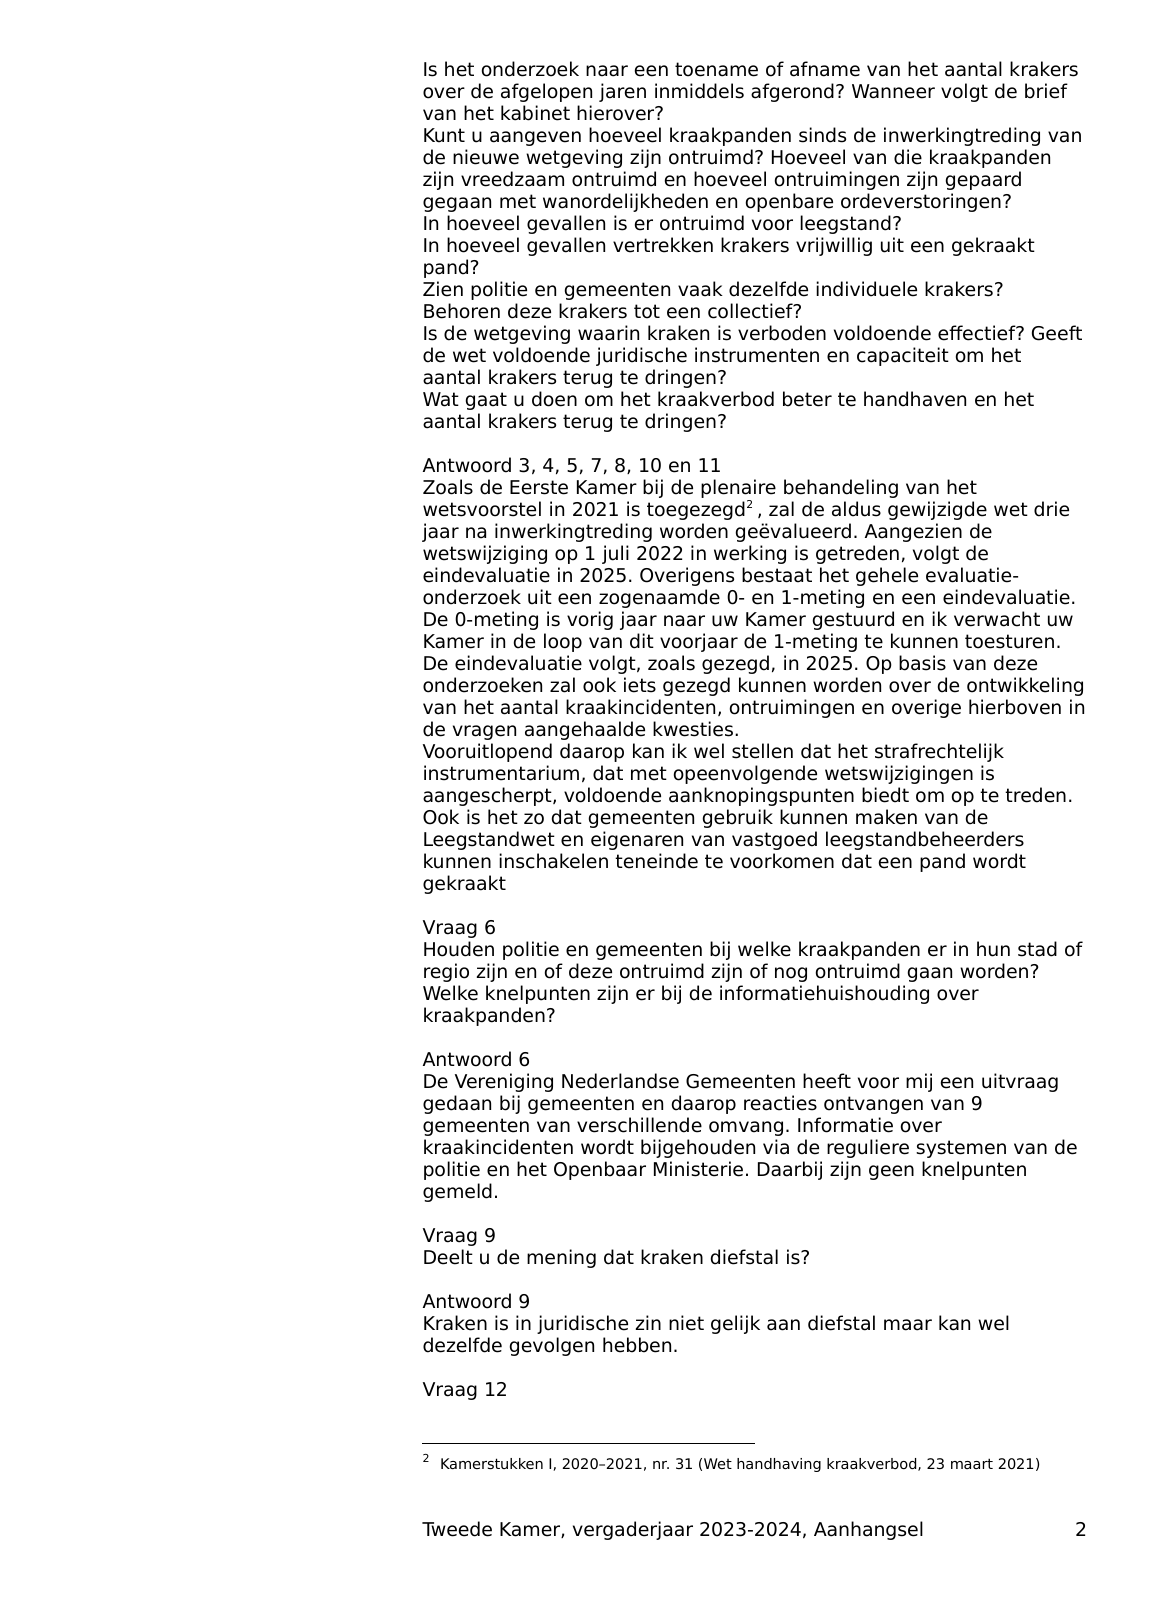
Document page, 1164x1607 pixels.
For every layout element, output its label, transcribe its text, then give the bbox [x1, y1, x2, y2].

text Kunt u aangeven hoeveel kraakpanden sinds de inwerkingtreding van de nieuwe wetgeving zijn ontruimd? Hoeveel van die kraakpanden zijn vreedzaam ontruimd en hoeveel ontruimingen zijn gepaard gegaan met wanordelijkheden en openbare ordeverstoringen? [422, 125, 1087, 213]
text Kamerstukken I, 2020–2021, nr. 31 (Wet handhaving kraakverbod, 23 maart 2021) [422, 1452, 1087, 1474]
text Is het onderzoek naar een toename of afname van het aantal krakers over de afgelopen jaren inmiddels afgerond? Wanneer volgt de brief van het kabinet hierover? [422, 59, 1087, 125]
text Vraag 9 [422, 1225, 1087, 1247]
text In hoeveel gevallen is er ontruimd voor leegstand? [422, 213, 1087, 235]
text Kraken is in juridische zin niet gelijk aan diefstal maar kan wel dezelfde gevolgen hebben. [422, 1313, 1087, 1357]
text Zien politie en gemeenten vaak dezelfde individuele krakers? Behoren deze krakers tot een collectief? [422, 279, 1087, 323]
text Vooruitlopend daarop kan ik wel stellen dat het strafrechtelijk instrumentarium, dat met opeenvolgende wetswijzigingen is aangescherpt, voldoende aanknopingspunten biedt om op te treden. Ook is het zo dat gemeenten gebruik kunnen maken van de Leegstandwet en eigenaren van vastgoed leegstandbeheerders kunnen inschakelen teneinde te voorkomen dat een pand wordt gekraakt [422, 741, 1087, 894]
text Antwoord 9 [422, 1291, 1087, 1313]
text Antwoord 6 [422, 1049, 1087, 1071]
text In hoeveel gevallen vertrekken krakers vrijwillig uit een gekraakt pand? [422, 235, 1087, 279]
text Is de wetgeving waarin kraken is verboden voldoende effectief? Geeft de wet voldoende juridische instrumenten en capaciteit om het aantal krakers terug te dringen? [422, 323, 1087, 389]
text Wat gaat u doen om het kraakverbod beter te handhaven en het aantal krakers terug te dringen? [422, 389, 1087, 433]
text Vraag 12 [422, 1379, 1087, 1401]
text Zoals de Eerste Kamer bij de plenaire behandeling van het wetsvoorstel in 2021 is toegezegd, zal de aldus gewijzigde wet drie jaar na inwerkingtreding worden geëvalueerd. Aangezien de wetswijziging op 1 juli 2022 in werking is getreden, volgt de eindevaluatie in 2025. Overigens bestaat het gehele evaluatie-onderzoek uit een zogenaamde 0- en 1-meting en een eindevaluatie. De 0-meting is vorig jaar naar uw Kamer gestuurd en ik verwacht uw Kamer in de loop van dit voorjaar de 1-meting te kunnen toesturen. De eindevaluatie volgt, zoals gezegd, in 2025. Op basis van deze onderzoeken zal ook iets gezegd kunnen worden over de ontwikkeling van het aantal kraakincidenten, ontruimingen en overige hierboven in de vragen aangehaalde kwesties. [422, 477, 1087, 741]
text Vraag 6 [422, 917, 1087, 939]
text Deelt u de mening dat kraken diefstal is? [422, 1247, 1087, 1269]
text Houden politie en gemeenten bij welke kraakpanden er in hun stad of regio zijn en of deze ontruimd zijn of nog ontruimd gaan worden? Welke knelpunten zijn er bij de informatiehuishouding over kraakpanden? [422, 939, 1087, 1027]
text Antwoord 3, 4, 5, 7, 8, 10 en 11 [422, 455, 1087, 477]
text De Vereniging Nederlandse Gemeenten heeft voor mij een uitvraag gedaan bij gemeenten en daarop reacties ontvangen van 9 gemeenten van verschillende omvang. Informatie over kraakincidenten wordt bijgehouden via de reguliere systemen van de politie en het Openbaar Ministerie. Daarbij zijn geen knelpunten gemeld. [422, 1071, 1087, 1203]
